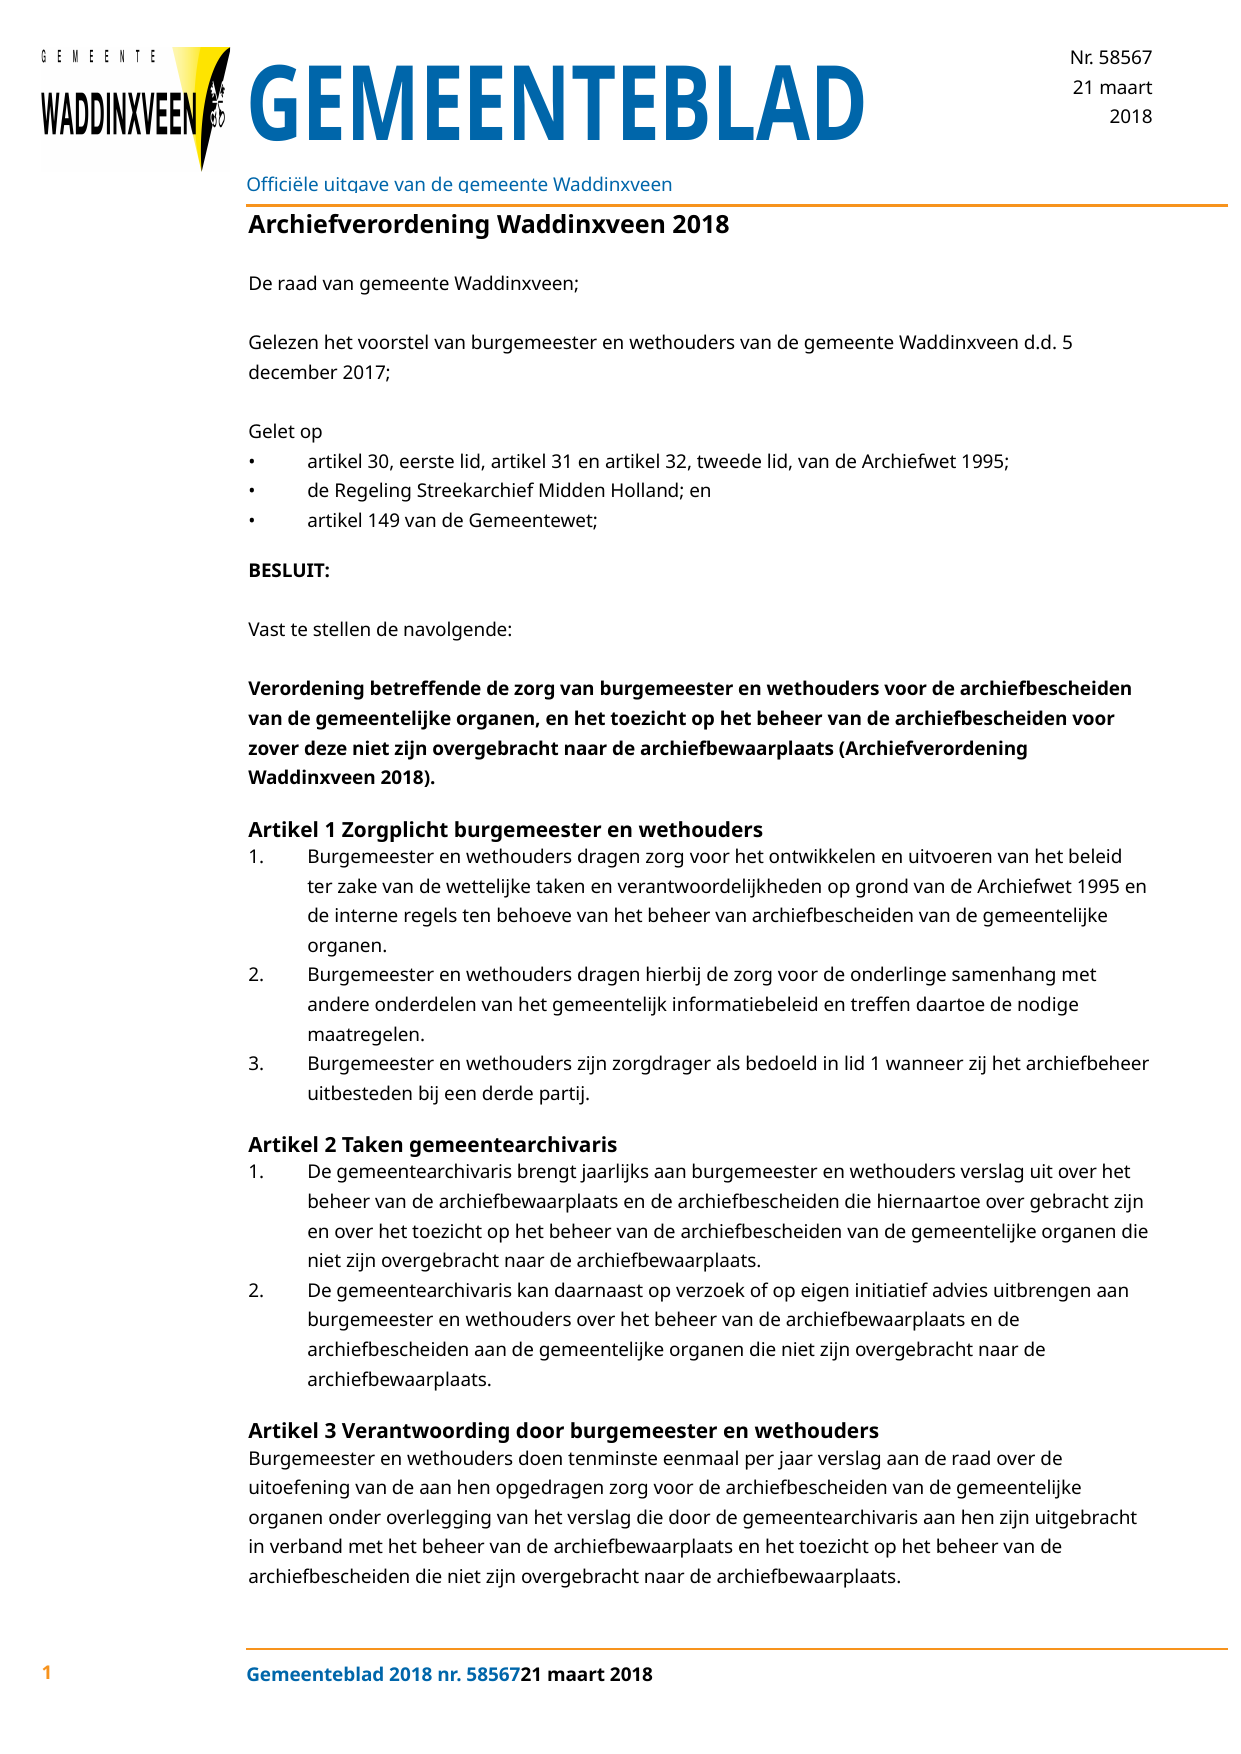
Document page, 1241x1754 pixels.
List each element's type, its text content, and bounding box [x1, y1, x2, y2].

list artikel 30, eerste lid, artikel 31 en artikel 32, tweede lid, van de Archiefwet 1995; [248, 448, 1152, 473]
list Burgemeester en wethouders dragen hierbij de zorg voor de onderlinge samenhang met andere onderdelen van het gemeentelijk informatiebeleid en treffen daartoe de nodige maatregelen. [248, 962, 1152, 1046]
text Burgemeester en wethouders doen tenminste eenmaal per jaar verslag aan de raad over de uitoefening van de aan hen opgedragen zorg voor de archiefbescheiden van de gemeentelijke organen onder overlegging van het verslag die door de gemeentearchivaris aan hen zijn uitgebracht in verband met het beheer van de archiefbewaarplaats en het toezicht op het beheer van de archiefbescheiden die niet zijn overgebracht naar de archiefbewaarplaats. [248, 1445, 1152, 1589]
text BESLUIT: [248, 557, 1152, 583]
text Gelet op [248, 418, 1152, 444]
text Verordening betreffende de zorg van burgemeester en wethouders voor de archiefbescheiden van de gemeentelijke organen, en het toezicht op het beheer van de archiefbescheiden voor zover deze niet zijn overgebracht naar de archiefbewaarplaats (Archiefverordening Waddinxveen 2018). [248, 676, 1152, 790]
text Vast te stellen de navolgende: [248, 616, 1152, 642]
text Archiefverordening Waddinxveen 2018 [248, 207, 1152, 241]
list artikel 149 van de Gemeentewet; [248, 507, 1152, 533]
list de Regeling Streekarchief Midden Holland; en [248, 477, 1152, 503]
list De gemeentearchivaris kan daarnaast op verzoek of op eigen initiatief advies uitbrengen aan burgemeester en wethouders over het beheer van de archiefbewaarplaats en de archiefbescheiden aan de gemeentelijke organen die niet zijn overgebracht naar de archiefbewaarplaats. [248, 1277, 1152, 1392]
text De raad van gemeente Waddinxveen; [248, 270, 1152, 296]
list Burgemeester en wethouders dragen zorg voor het ontwikkelen en uitvoeren van het beleid ter zake van de wettelijke taken en verantwoordelijkheden op grond van de Archiefwet 1995 en de interne regels ten behoeve van het beheer van archiefbescheiden van de gemeentelijke organen. [248, 843, 1152, 958]
text Artikel 1 Zorgplicht burgemeester en wethouders [248, 815, 1152, 843]
text Gelezen het voorstel van burgemeester en wethouders van de gemeente Waddinxveen d.d. 5 december 2017; [248, 329, 1152, 385]
list De gemeentearchivaris brengt jaarlijks aan burgemeester en wethouders verslag uit over het beheer van de archiefbewaarplaats en de archiefbescheiden die hiernaartoe over gebracht zijn en over het toezicht op het beheer van de archiefbescheiden van de gemeentelijke organen die niet zijn overgebracht naar de archiefbewaarplaats. [248, 1159, 1152, 1273]
picture [41, 47, 231, 172]
text Artikel 2 Taken gemeentearchivaris [248, 1130, 1152, 1159]
text Artikel 3 Verantwoording door burgemeester en wethouders [248, 1416, 1152, 1445]
list Burgemeester en wethouders zijn zorgdrager als bedoeld in lid 1 wanneer zij het archiefbeheer uitbesteden bij een derde partij. [248, 1050, 1152, 1106]
